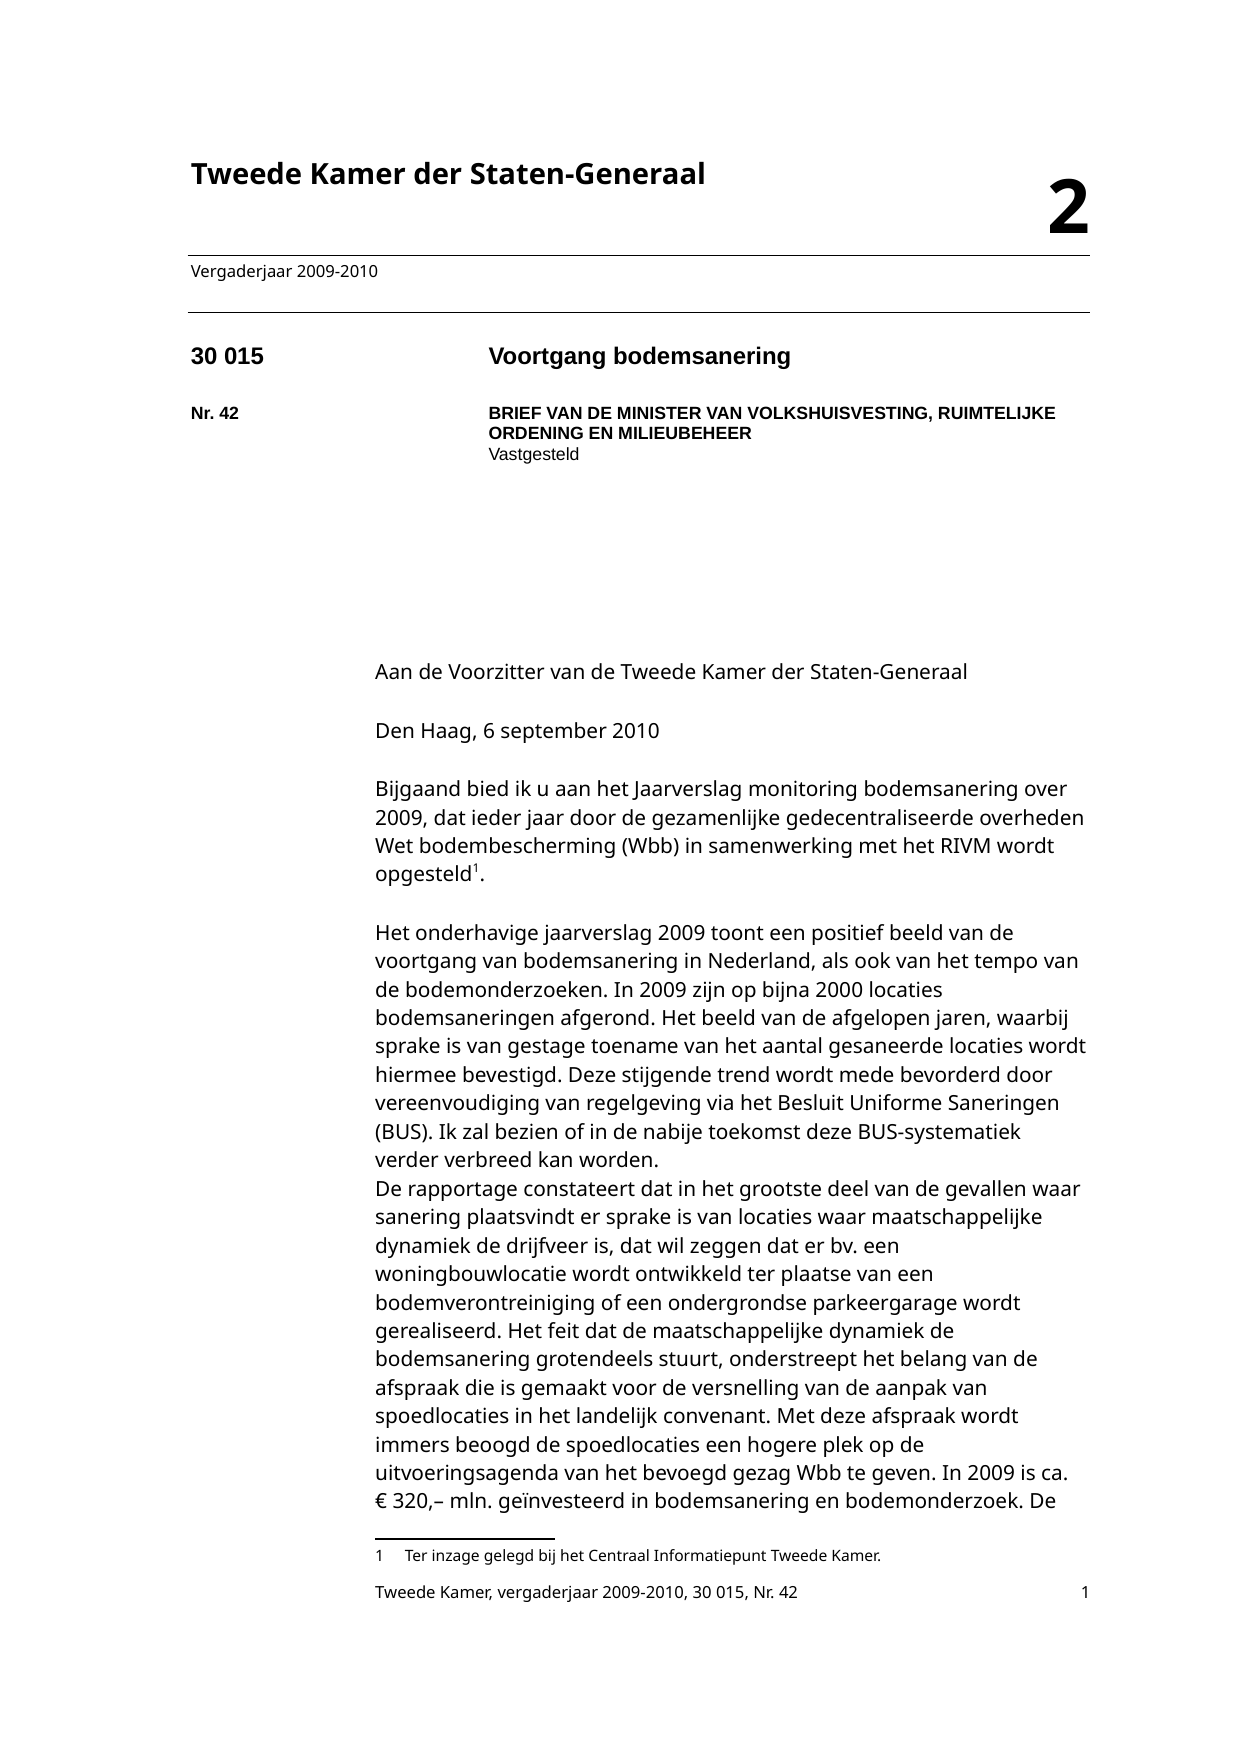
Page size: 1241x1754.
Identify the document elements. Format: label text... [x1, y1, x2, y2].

table_cell BRIEF VAN DE MINISTER VAN VOLKSHUISVESTING, RUIMTELIJKE ORDENING EN MILIEUBEHEER Vastgesteld [485, 399, 1090, 539]
text Aan de Voorzitter van de Tweede Kamer der Staten-Generaal [375, 657, 1090, 686]
table_cell Vergaderjaar 2009-2010 [188, 256, 485, 312]
table_cell [188, 313, 485, 339]
table_cell [485, 313, 1090, 339]
table_cell 30 015 [188, 339, 485, 399]
text Ter inzage gelegd bij het Centraal Informatiepunt Tweede Kamer. [375, 1538, 1090, 1566]
table_cell [485, 256, 1090, 312]
table_cell Nr. 42 [188, 399, 485, 539]
table_header 2 [910, 150, 1090, 255]
text Het onderhavige jaarverslag 2009 toont een positief beeld van de voortgang van bodemsanering in Nederland, als ook van het tempo van de bodemonderzoeken. In 2009 zijn op bijna 2000 locaties bodemsaneringen afgerond. Het beeld van de afgelopen jaren, waarbij sprake is van gestage toename van het aantal gesaneerde locaties wordt hiermee bevestigd. Deze stijgende trend wordt mede bevorderd door vereenvoudiging van regelgeving via het Besluit Uniforme Saneringen (BUS). Ik zal bezien of in de nabije toekomst deze BUS-systematiek verder verbreed kan worden. [375, 918, 1090, 1174]
text Den Haag, 6 september 2010 [375, 716, 1090, 744]
table_cell Voortgang bodemsanering [485, 339, 1090, 399]
table_header Tweede Kamer der Staten-Generaal [188, 150, 909, 255]
text Bijgaand bied ik u aan het Jaarverslag monitoring bodemsanering over 2009, dat ieder jaar door de gezamenlijke gedecentraliseerde overheden Wet bodembescherming (Wbb) in samenwerking met het RIVM wordt opgesteld. [375, 774, 1090, 888]
text De rapportage constateert dat in het grootste deel van de gevallen waar sanering plaatsvindt er sprake is van locaties waar maatschappelijke dynamiek de drijfveer is, dat wil zeggen dat er bv. een woningbouwlocatie wordt ontwikkeld ter plaatse van een bodemverontreiniging of een ondergrondse parkeergarage wordt gerealiseerd. Het feit dat de maatschappelijke dynamiek de bodemsanering grotendeels stuurt, onderstreept het belang van de afspraak die is gemaakt voor de versnelling van de aanpak van spoedlocaties in het landelijk convenant. Met deze afspraak wordt immers beoogd de spoedlocaties een hogere plek op de uitvoeringsagenda van het bevoegd gezag Wbb te geven. In 2009 is ca. € 320,– mln. geïnvesteerd in bodemsanering en bodemonderzoek. De [375, 1174, 1090, 1515]
